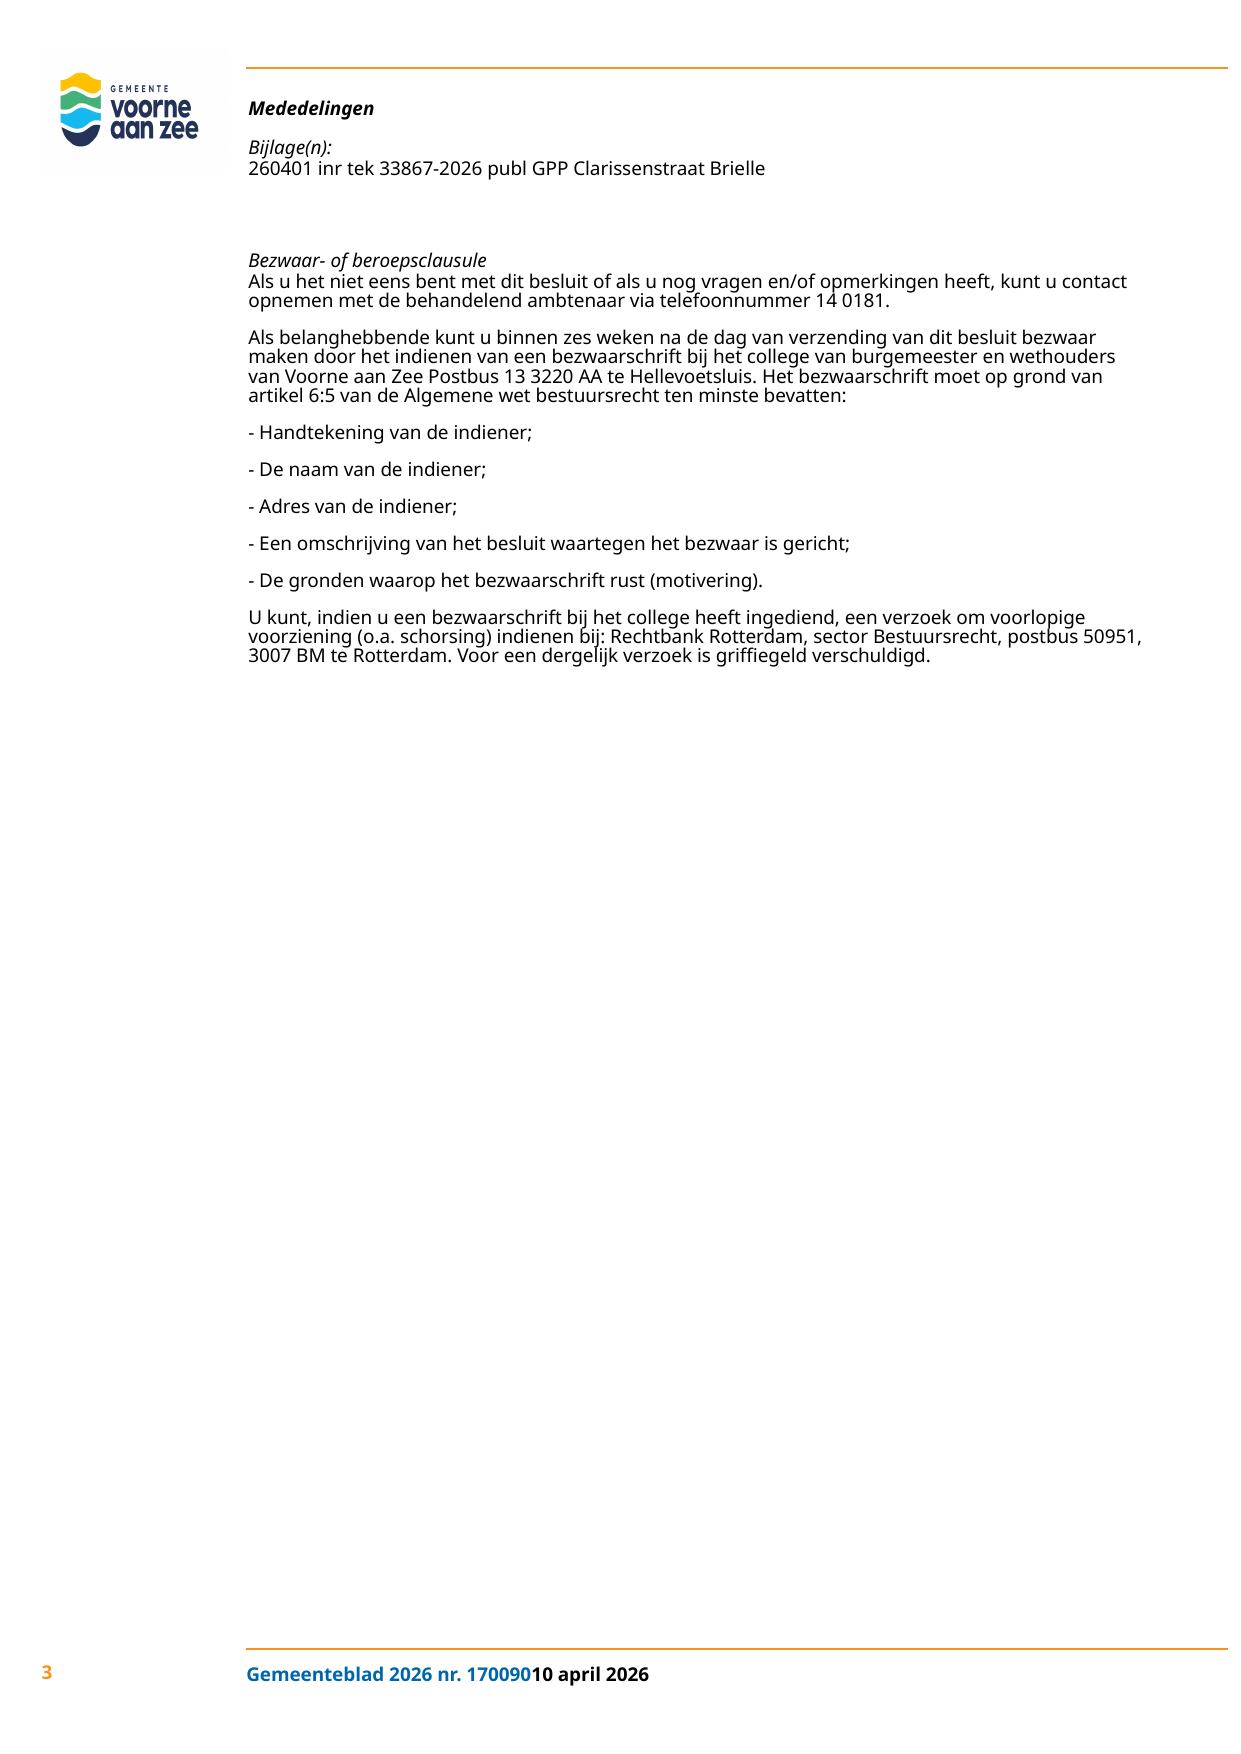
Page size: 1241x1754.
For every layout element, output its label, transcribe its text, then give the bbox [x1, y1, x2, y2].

text U kunt, indien u een bezwaarschrift bij het college heeft ingediend, een verzoek om voorlopige voorziening (o.a. schorsing) indienen bij: Rechtbank Rotterdam, sector Bestuursrecht, postbus 50951, 3007 BM te Rotterdam. Voor een dergelijk verzoek is griffiegeld verschuldigd. [248, 609, 1152, 667]
text - De gronden waarop het bezwaarschrift rust (motivering). [248, 572, 1152, 591]
text Als belanghebbende kunt u binnen zes weken na de dag van verzending van dit besluit bezwaar maken door het indienen van een bezwaarschrift bij het college van burgemeester en wethouders van Voorne aan Zee Postbus 13 3220 AA te Hellevoetsluis. Het bezwaarschrift moet op grond van artikel 6:5 van de Algemene wet bestuursrecht ten minste bevatten: [248, 329, 1152, 406]
text Als u het niet eens bent met dit besluit of als u nog vragen en/of opmerkingen heeft, kunt u contact opnemen met de behandelend ambtenaar via telefoonnummer 14 0181. [248, 273, 1152, 312]
text Mededelingen [248, 95, 1152, 121]
text Bijlage(n): [248, 134, 1152, 160]
picture [41, 47, 231, 172]
text - Een omschrijving van het besluit waartegen het bezwaar is gericht; [248, 535, 1152, 554]
text - De naam van de indiener; [248, 461, 1152, 480]
text Bezwaar- of beroepsclausule [248, 247, 1152, 273]
text 260401 inr tek 33867-2026 publ GPP Clarissenstraat Brielle [248, 160, 1152, 179]
text - Adres van de indiener; [248, 498, 1152, 517]
text - Handtekening van de indiener; [248, 424, 1152, 443]
